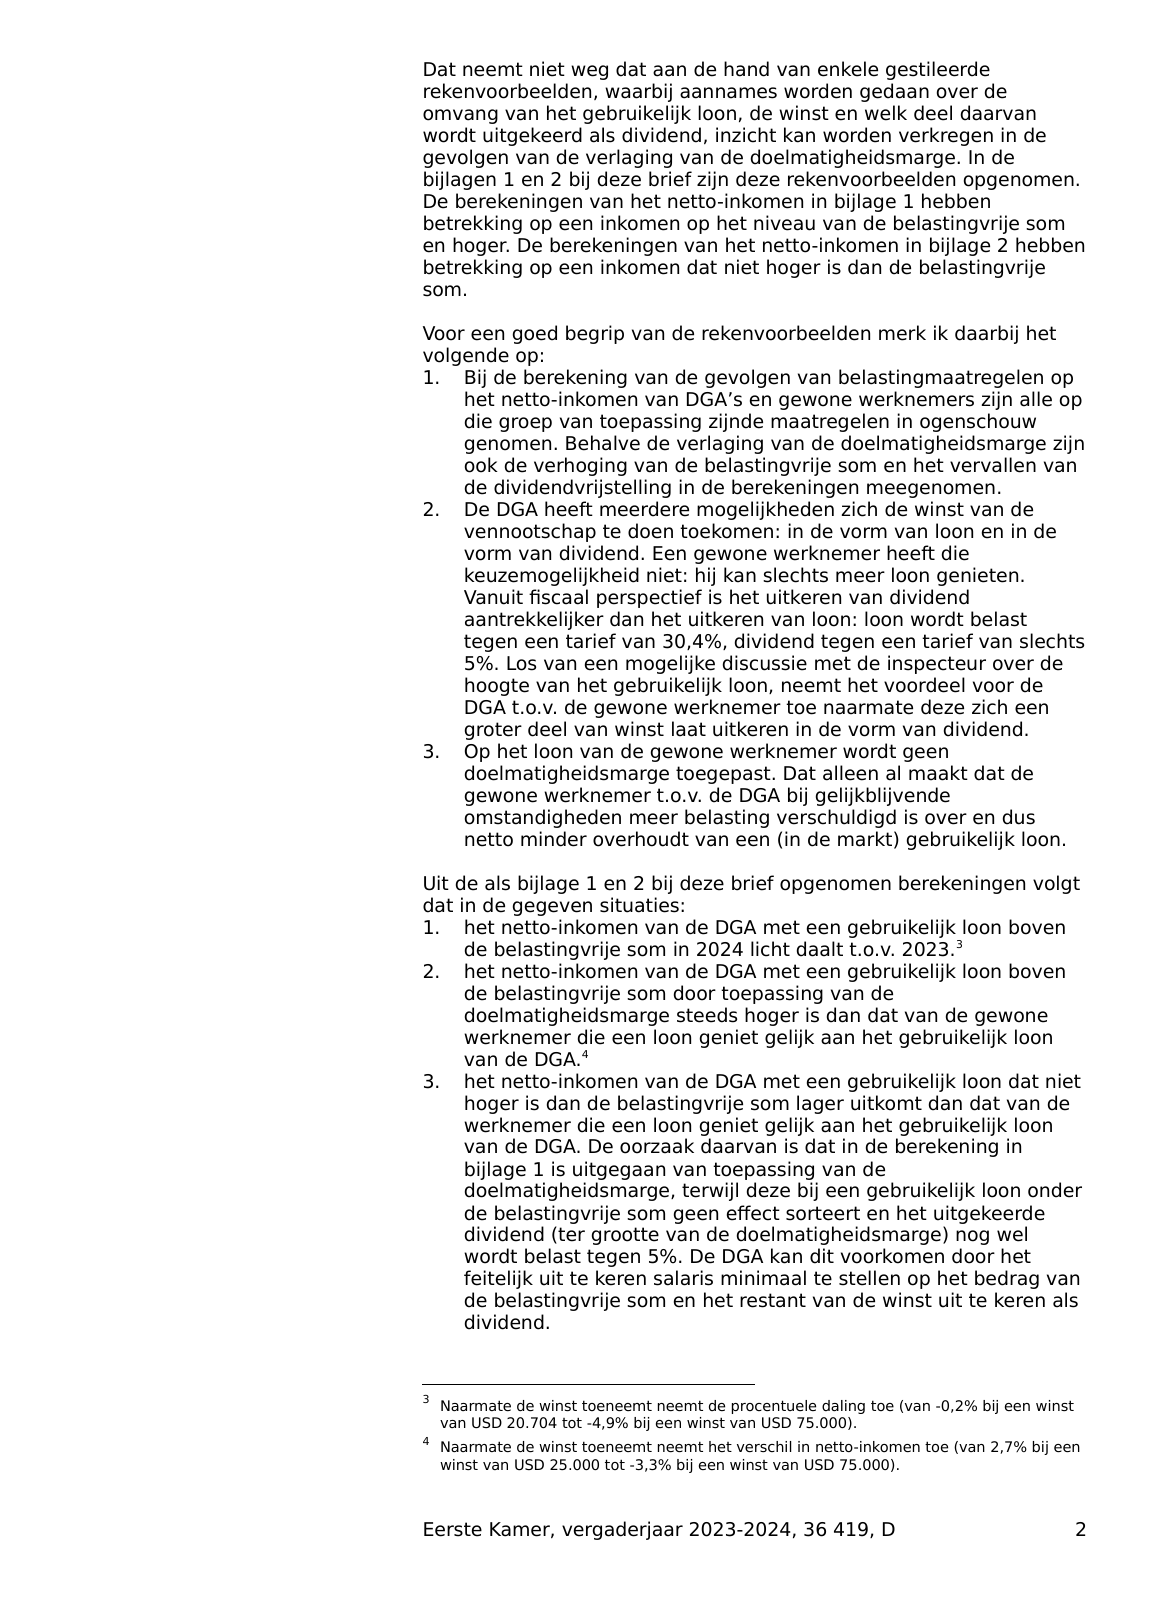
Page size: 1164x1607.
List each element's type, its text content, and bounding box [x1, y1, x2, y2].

text 2. De DGA heeft meerdere mogelijkheden zich de winst van de vennootschap te doen toekomen: in de vorm van loon en in de vorm van dividend. Een gewone werknemer heeft die keuzemogelijkheid niet: hij kan slechts meer loon genieten. Vanuit fiscaal perspectief is het uitkeren van dividend aantrekkelijker dan het uitkeren van loon: loon wordt belast tegen een tarief van 30,4%, dividend tegen een tarief van slechts 5%. Los van een mogelijke discussie met de inspecteur over de hoogte van het gebruikelijk loon, neemt het voordeel voor de DGA t.o.v. de gewone werknemer toe naarmate deze zich een groter deel van winst laat uitkeren in de vorm van dividend. [422, 499, 1087, 741]
text Naarmate de winst toeneemt neemt het verschil in netto-inkomen toe (van 2,7% bij een winst van USD 25.000 tot -3,3% bij een winst van USD 75.000). [422, 1435, 1087, 1474]
text Dat neemt niet weg dat aan de hand van enkele gestileerde rekenvoorbeelden, waarbij aannames worden gedaan over de omvang van het gebruikelijk loon, de winst en welk deel daarvan wordt uitgekeerd als dividend, inzicht kan worden verkregen in de gevolgen van de verlaging van de doelmatigheidsmarge. In de bijlagen 1 en 2 bij deze brief zijn deze rekenvoorbeelden opgenomen. De berekeningen van het netto-inkomen in bijlage 1 hebben betrekking op een inkomen op het niveau van de belastingvrije som en hoger. De berekeningen van het netto-inkomen in bijlage 2 hebben betrekking op een inkomen dat niet hoger is dan de belastingvrije som. [422, 59, 1087, 301]
text Naarmate de winst toeneemt neemt de procentuele daling toe (van -0,2% bij een winst van USD 20.704 tot -4,9% bij een winst van USD 75.000). [422, 1393, 1087, 1432]
text Uit de als bijlage 1 en 2 bij deze brief opgenomen berekeningen volgt dat in de gegeven situaties: [422, 873, 1087, 917]
text 2. het netto-inkomen van de DGA met een gebruikelijk loon boven de belastingvrije som door toepassing van de doelmatigheidsmarge steeds hoger is dan dat van de gewone werknemer die een loon geniet gelijk aan het gebruikelijk loon van de DGA. [422, 961, 1087, 1071]
text 1. Bij de berekening van de gevolgen van belastingmaatregelen op het netto-inkomen van DGA’s en gewone werknemers zijn alle op die groep van toepassing zijnde maatregelen in ogenschouw genomen. Behalve de verlaging van de doelmatigheidsmarge zijn ook de verhoging van de belastingvrije som en het vervallen van de dividendvrijstelling in de berekeningen meegenomen. [422, 367, 1087, 499]
text 1. het netto-inkomen van de DGA met een gebruikelijk loon boven de belastingvrije som in 2024 licht daalt t.o.v. 2023. [422, 917, 1087, 961]
text Voor een goed begrip van de rekenvoorbeelden merk ik daarbij het volgende op: [422, 323, 1087, 367]
text 3. Op het loon van de gewone werknemer wordt geen doelmatigheidsmarge toegepast. Dat alleen al maakt dat de gewone werknemer t.o.v. de DGA bij gelijkblijvende omstandigheden meer belasting verschuldigd is over en dus netto minder overhoudt van een (in de markt) gebruikelijk loon. [422, 741, 1087, 851]
text 3. het netto-inkomen van de DGA met een gebruikelijk loon dat niet hoger is dan de belastingvrije som lager uitkomt dan dat van de werknemer die een loon geniet gelijk aan het gebruikelijk loon van de DGA. De oorzaak daarvan is dat in de berekening in bijlage 1 is uitgegaan van toepassing van de doelmatigheidsmarge, terwijl deze bij een gebruikelijk loon onder de belastingvrije som geen effect sorteert en het uitgekeerde dividend (ter grootte van de doelmatigheidsmarge) nog wel wordt belast tegen 5%. De DGA kan dit voorkomen door het feitelijk uit te keren salaris minimaal te stellen op het bedrag van de belastingvrije som en het restant van de winst uit te keren als dividend. [422, 1071, 1087, 1334]
